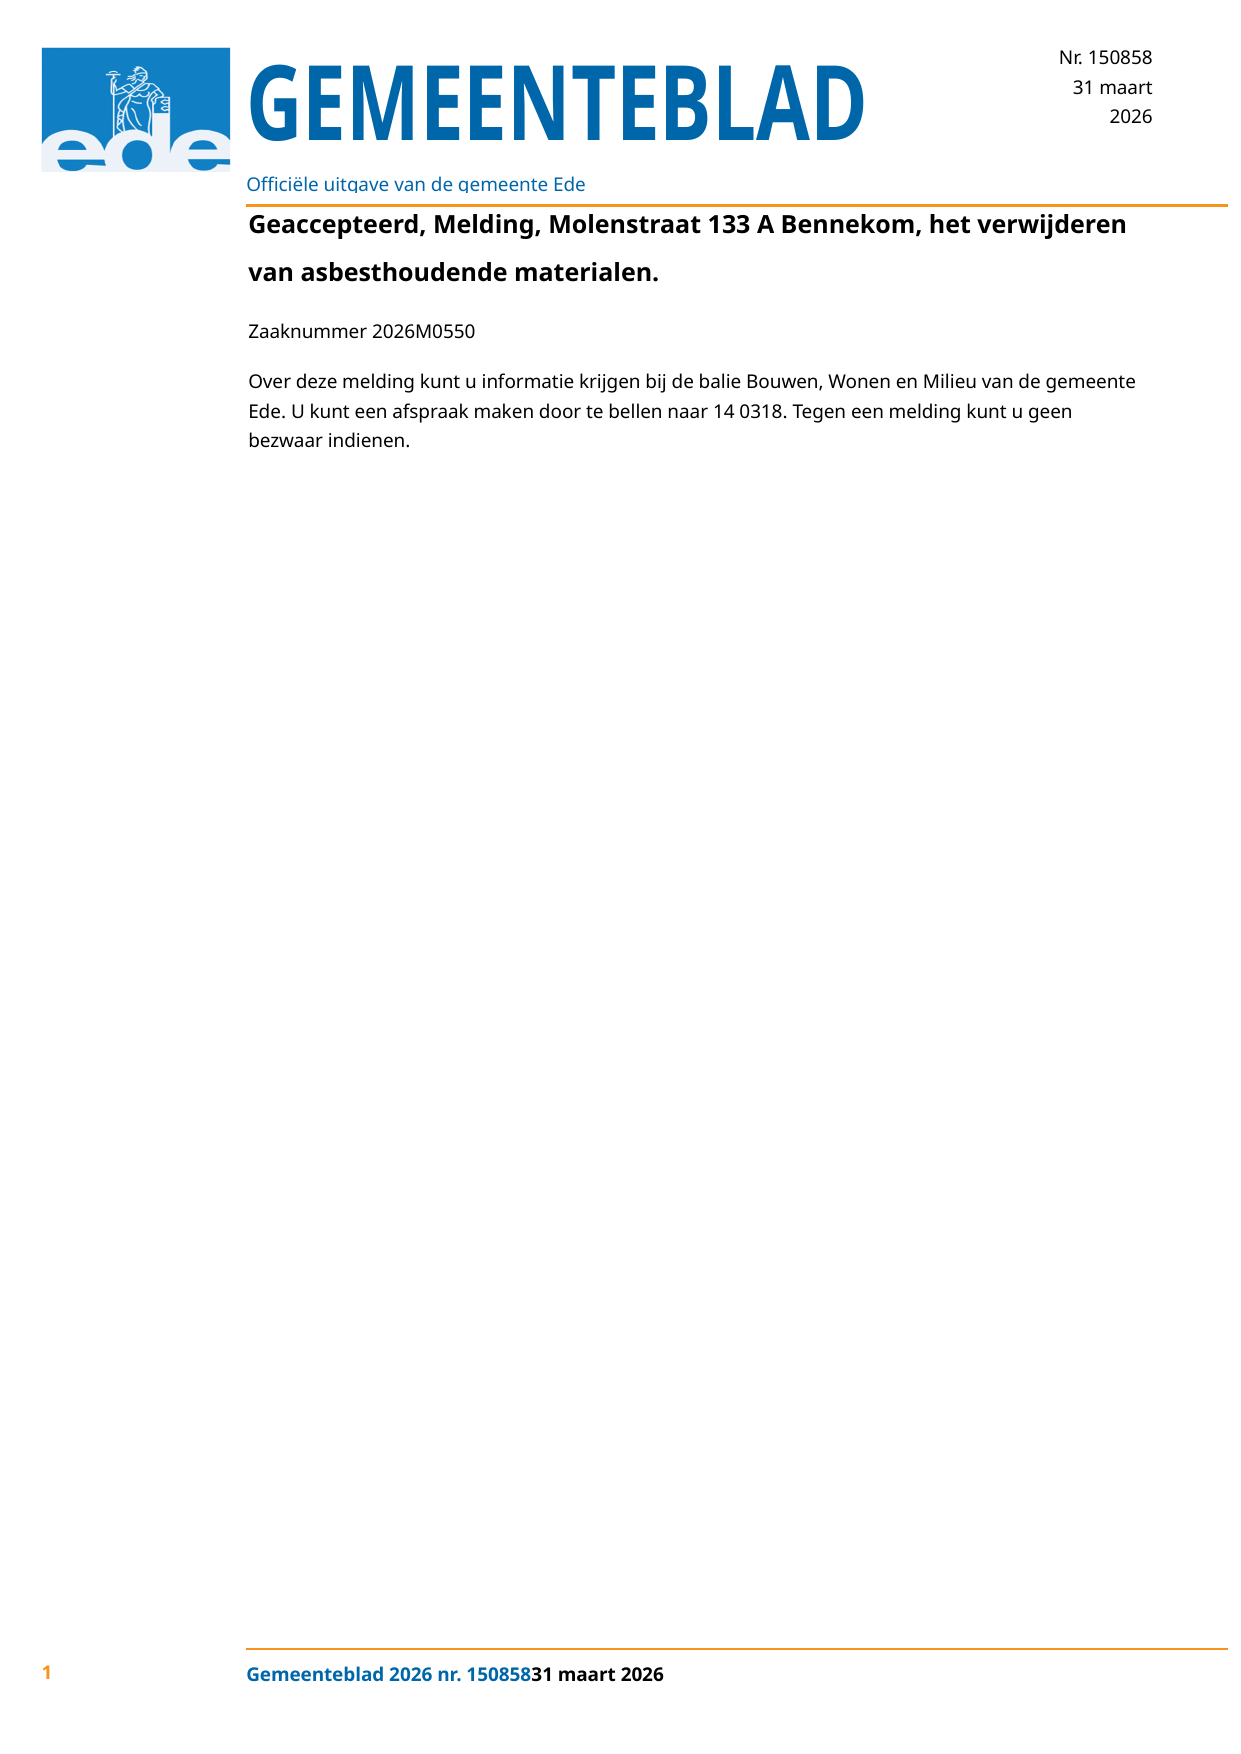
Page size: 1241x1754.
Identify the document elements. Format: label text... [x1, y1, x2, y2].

text Geaccepteerd, Melding, Molenstraat 133 A Bennekom, het verwijderen van asbesthoudende materialen. [248, 207, 1152, 288]
picture [41, 47, 231, 172]
text Over deze melding kunt u informatie krijgen bij de balie Bouwen, Wonen en Milieu van de gemeente Ede. U kunt een afspraak maken door te bellen naar 14 0318. Tegen een melding kunt u geen bezwaar indienen. [248, 368, 1152, 453]
text Zaaknummer 2026M0550 [248, 318, 1152, 344]
